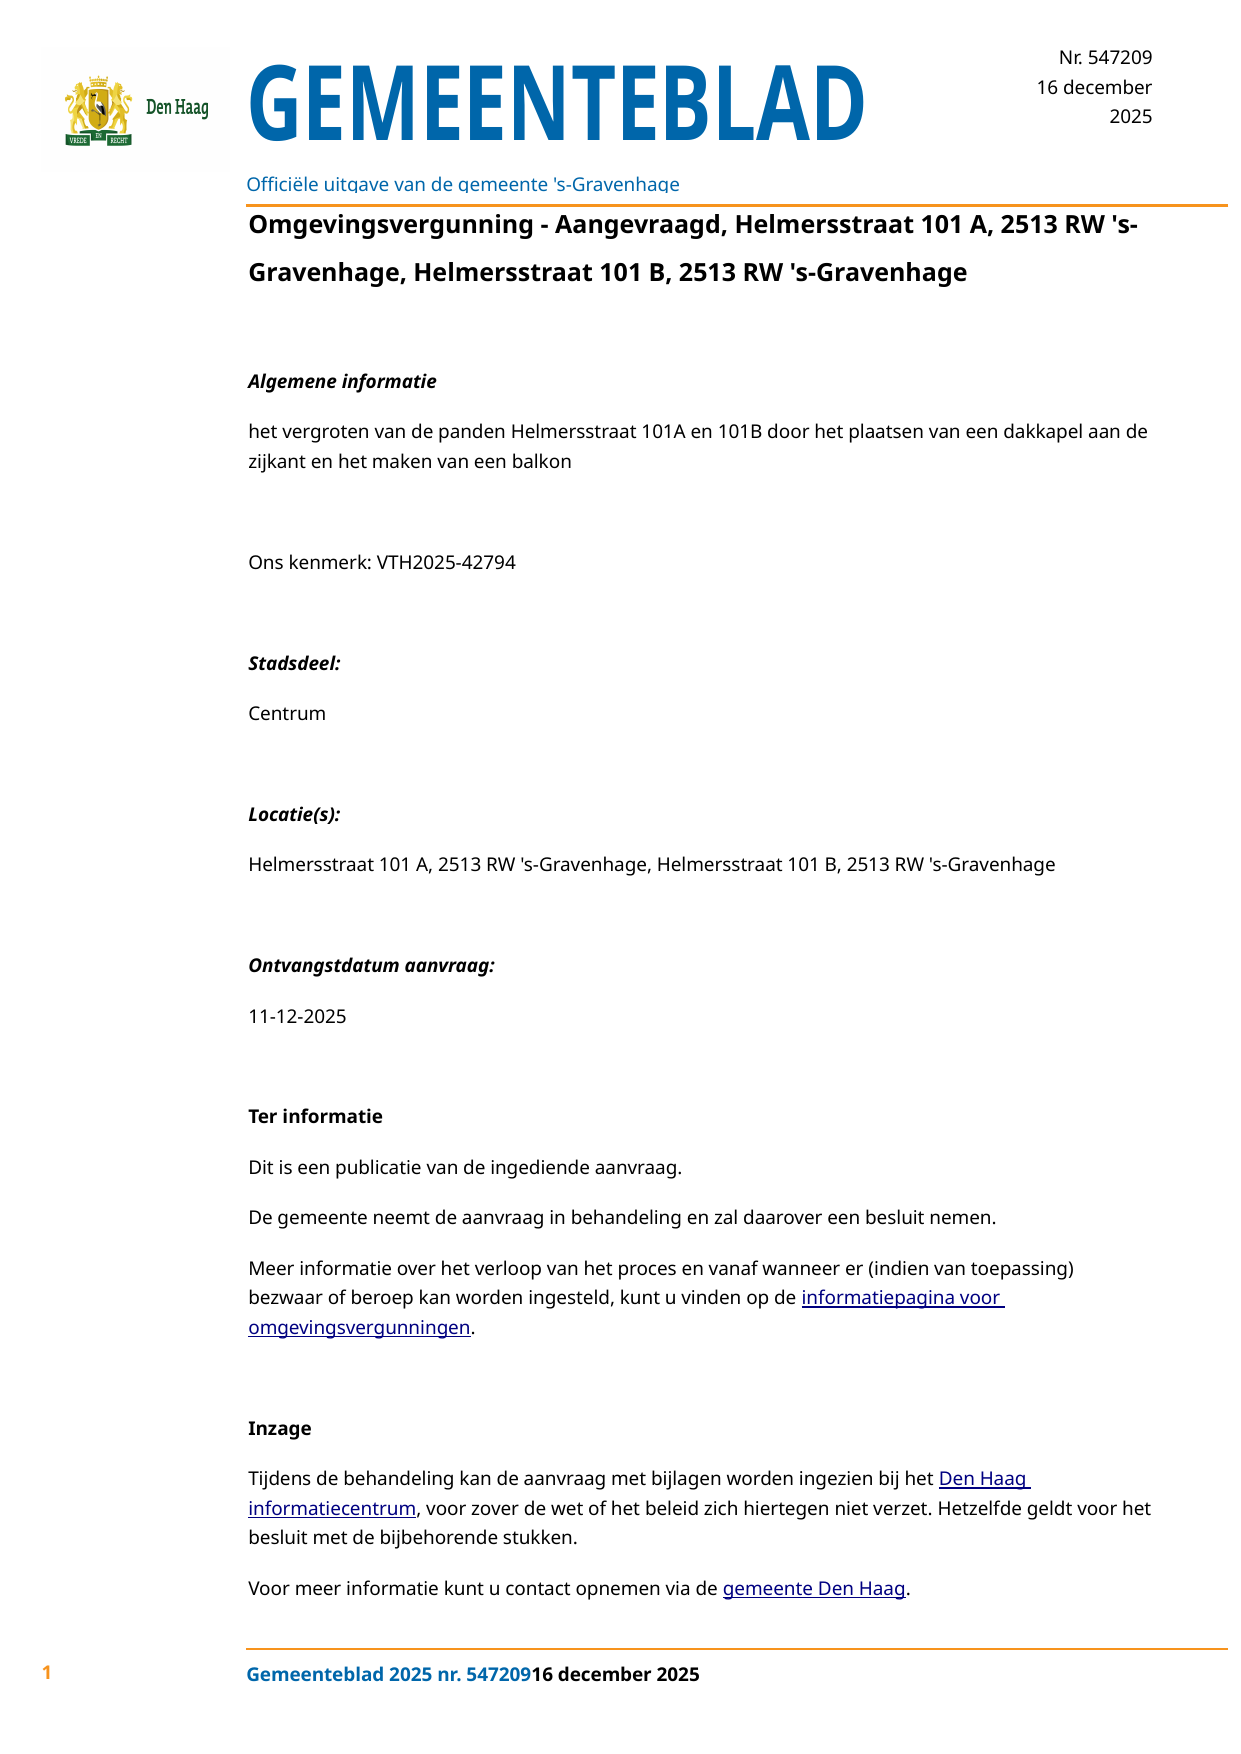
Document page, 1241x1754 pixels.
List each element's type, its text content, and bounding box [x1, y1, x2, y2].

text 11-12-2025 [248, 1003, 1152, 1029]
text Ons kenmerk: VTH2025-42794 [248, 549, 1152, 575]
text Dit is een publicatie van de ingediende aanvraag. [248, 1154, 1152, 1180]
text Helmersstraat 101 A, 2513 RW 's-Gravenhage, Helmersstraat 101 B, 2513 RW 's-Gravenhage [248, 852, 1152, 877]
text Centrum [248, 700, 1152, 726]
text Voor meer informatie kunt u contact opnemen via de gemeente Den Haag. [248, 1575, 1152, 1601]
text Algemene informatie [248, 368, 1152, 394]
text Inzage [248, 1415, 1152, 1441]
text Omgevingsvergunning - Aangevraagd, Helmersstraat 101 A, 2513 RW 's-Gravenhage, Helmersstraat 101 B, 2513 RW 's-Gravenhage [248, 207, 1152, 288]
text Locatie(s): [248, 801, 1152, 827]
picture [41, 47, 231, 172]
text Ontvangstdatum aanvraag: [248, 952, 1152, 978]
text het vergroten van de panden Helmersstraat 101A en 101B door het plaatsen van een dakkapel aan de zijkant en het maken van een balkon [248, 419, 1152, 474]
text Ter informatie [248, 1104, 1152, 1129]
text De gemeente neemt de aanvraag in behandeling en zal daarover een besluit nemen. [248, 1204, 1152, 1230]
text Tijdens de behandeling kan de aanvraag met bijlagen worden ingezien bij het Den Haag informatiecentrum, voor zover de wet of het beleid zich hiertegen niet verzet. Hetzelfde geldt voor het besluit met de bijbehorende stukken. [248, 1465, 1152, 1550]
text Stadsdeel: [248, 650, 1152, 676]
text Meer informatie over het verloop van het proces en vanaf wanneer er (indien van toepassing) bezwaar of beroep kan worden ingesteld, kunt u vinden op de informatiepagina voor omgevingsvergunningen. [248, 1255, 1152, 1340]
